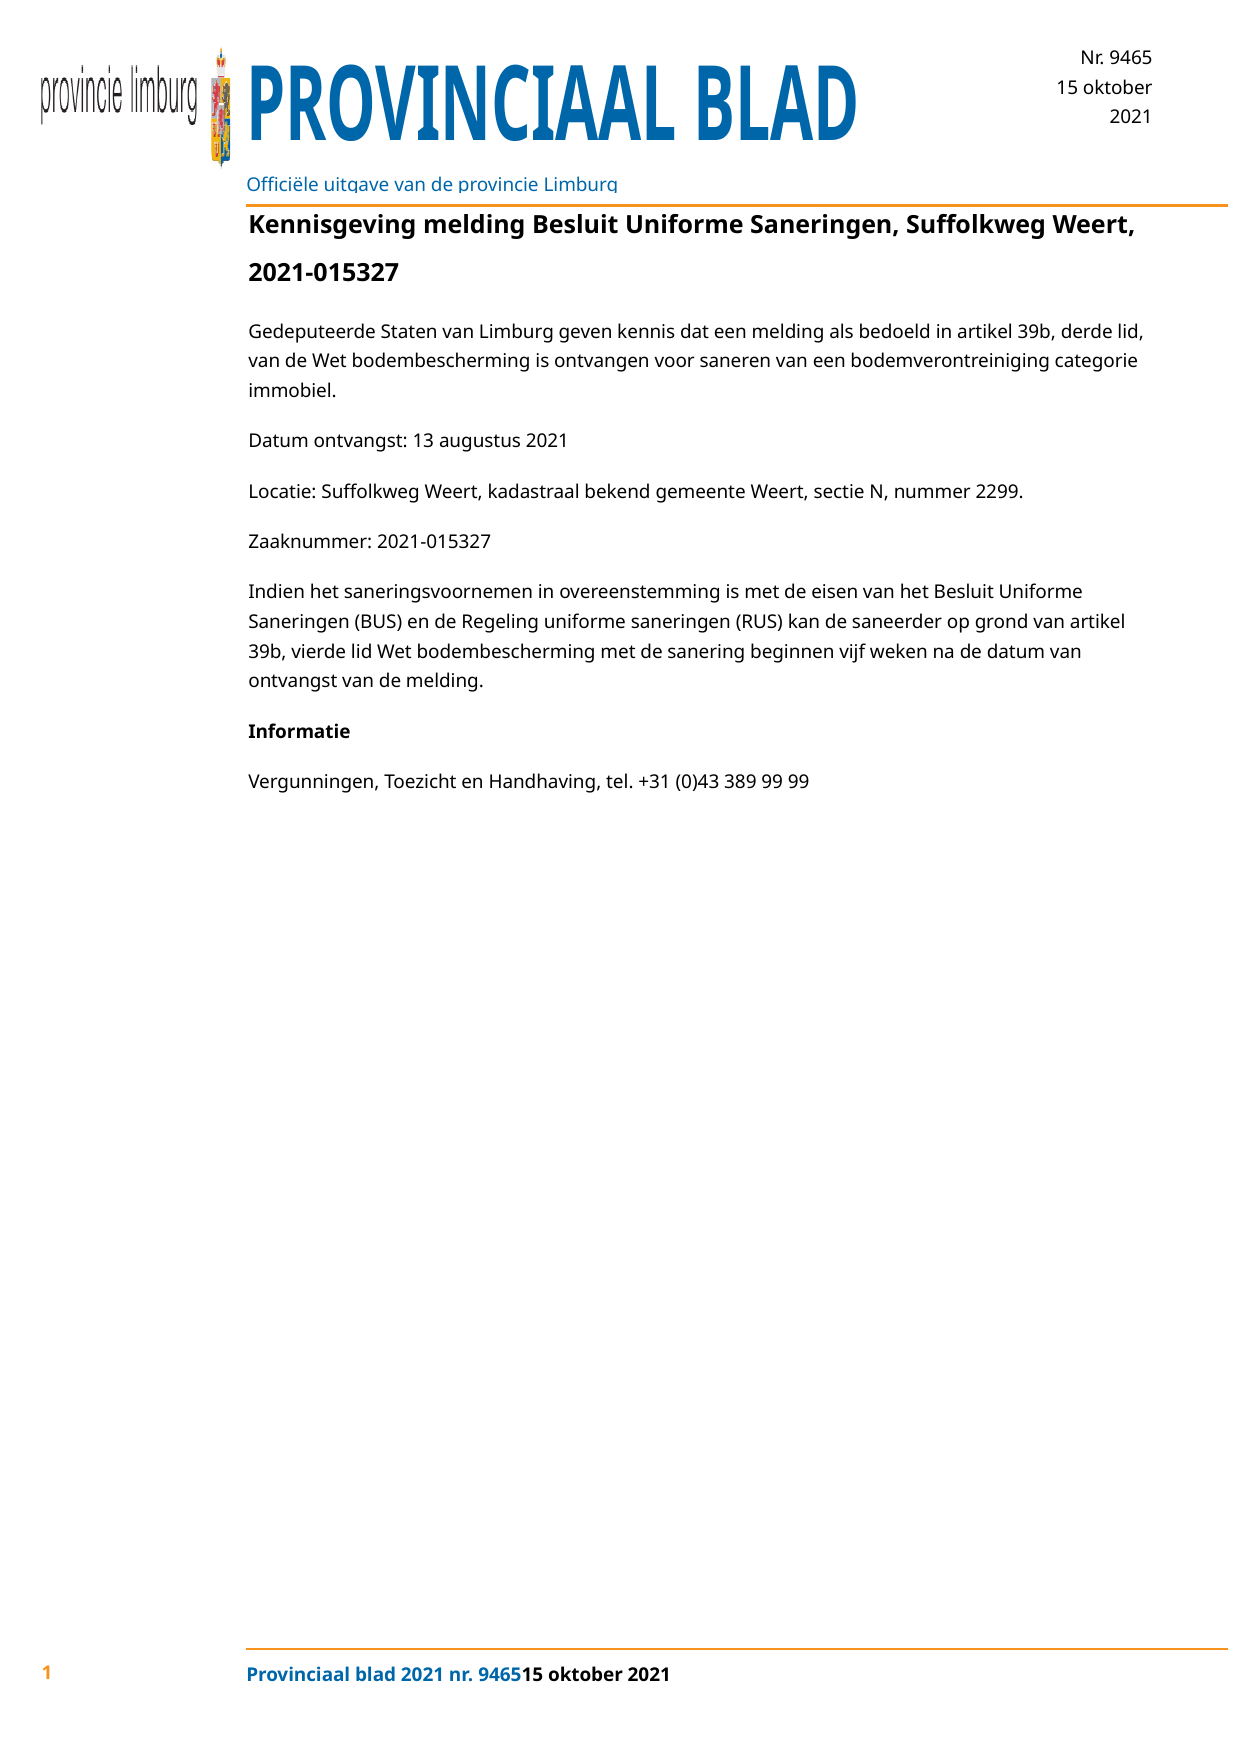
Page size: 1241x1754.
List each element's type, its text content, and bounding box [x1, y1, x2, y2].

text Zaaknummer: 2021-015327 [248, 528, 1152, 554]
text Locatie: Suffolkweg Weert, kadastraal bekend gemeente Weert, sectie N, nummer 2299. [248, 478, 1152, 504]
text Datum ontvangst: 13 augustus 2021 [248, 427, 1152, 453]
text Informatie [248, 718, 1152, 744]
text Gedeputeerde Staten van Limburg geven kennis dat een melding als bedoeld in artikel 39b, derde lid, van de Wet bodembescherming is ontvangen voor saneren van een bodemverontreiniging categorie immobiel. [248, 318, 1152, 403]
picture [41, 47, 231, 172]
text Vergunningen, Toezicht en Handhaving, tel. +31 (0)43 389 99 99 [248, 768, 1152, 794]
text Indien het saneringsvoornemen in overeenstemming is met de eisen van het Besluit Uniforme Saneringen (BUS) en de Regeling uniforme saneringen (RUS) kan de saneerder op grond van artikel 39b, vierde lid Wet bodembescherming met de sanering beginnen vijf weken na de datum van ontvangst van de melding. [248, 579, 1152, 693]
text Kennisgeving melding Besluit Uniforme Saneringen, Suffolkweg Weert, 2021-015327 [248, 207, 1152, 288]
